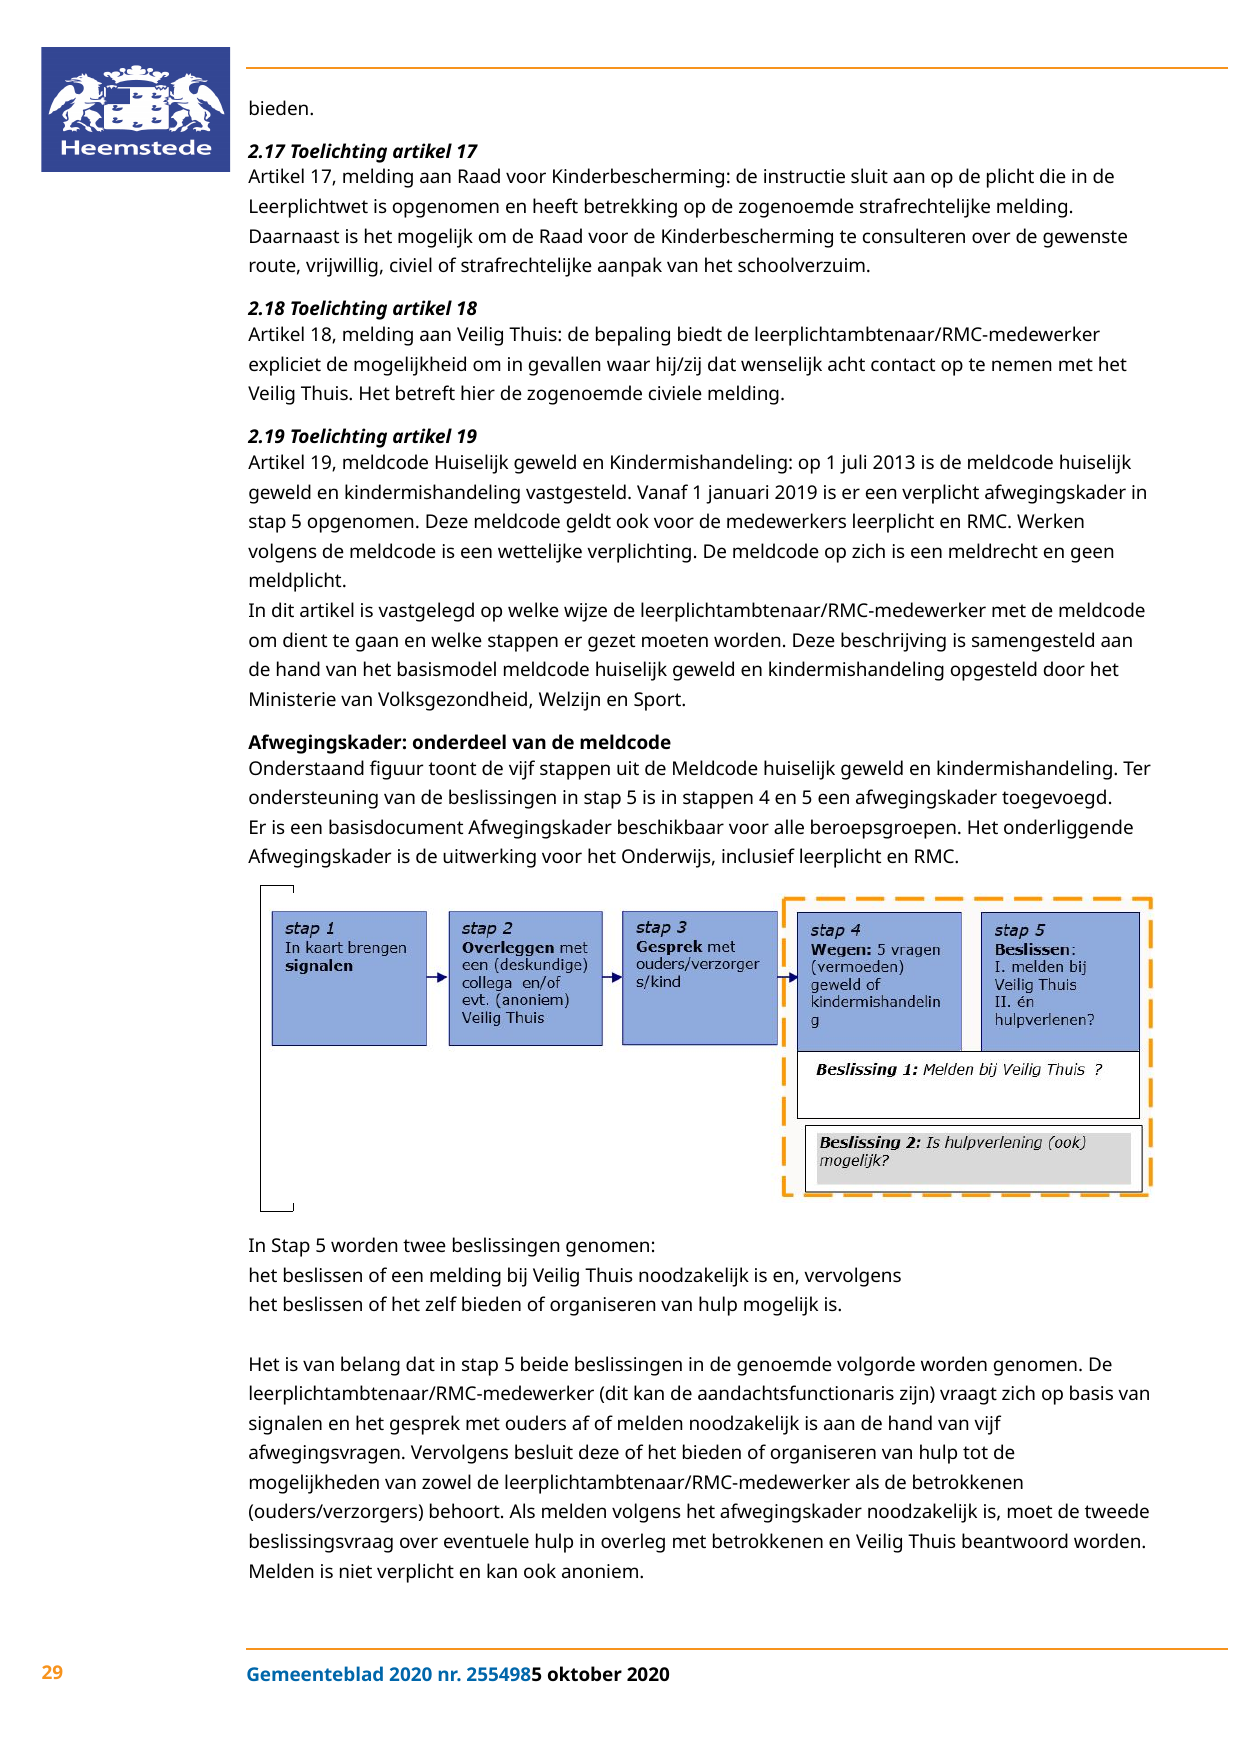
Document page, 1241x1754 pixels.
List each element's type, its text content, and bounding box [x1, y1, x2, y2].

text 2.19 Toelichting artikel 19 [248, 423, 1152, 449]
text Het is van belang dat in stap 5 beide beslissingen in de genoemde volgorde worden genomen. De leerplichtambtenaar/RMC-medewerker (dit kan de aandachtsfunctionaris zijn) vraagt zich op basis van signalen en het gesprek met ouders af of melden noodzakelijk is aan de hand van vijf afwegingsvragen. Vervolgens besluit deze of het bieden of organiseren van hulp tot de mogelijkheden van zowel de leerplichtambtenaar/RMC-medewerker als de betrokkenen (ouders/verzorgers) behoort. Als melden volgens het afwegingskader noodzakelijk is, moet de tweede beslissingsvraag over eventuele hulp in overleg met betrokkenen en Veilig Thuis beantwoord worden. Melden is niet verplicht en kan ook anoniem. [248, 1351, 1152, 1584]
text Artikel 17, melding aan Raad voor Kinderbescherming: de instructie sluit aan op de plicht die in de Leerplichtwet is opgenomen en heeft betrekking op de zogenoemde strafrechtelijke melding. [248, 164, 1152, 219]
text Artikel 19, meldcode Huiselijk geweld en Kindermishandeling: op 1 juli 2013 is de meldcode huiselijk geweld en kindermishandeling vastgesteld. Vanaf 1 januari 2019 is er een verplicht afwegingskader in stap 5 opgenomen. Deze meldcode geldt ook voor de medewerkers leerplicht en RMC. Werken volgens de meldcode is een wettelijke verplichting. De meldcode op zich is een meldrecht en geen meldplicht. [248, 449, 1152, 593]
text Artikel 18, melding aan Veilig Thuis: de bepaling biedt de leerplichtambtenaar/RMC-medewerker expliciet de mogelijkheid om in gevallen waar hij/zij dat wenselijk acht contact op te nemen met het Veilig Thuis. Het betreft hier de zogenoemde civiele melding. [248, 321, 1152, 406]
text Afwegingskader: onderdeel van de meldcode [248, 729, 1152, 755]
text Onderstaand figuur toont de vijf stappen uit de Meldcode huiselijk geweld en kindermishandeling. Ter ondersteuning van de beslissingen in stap 5 is in stappen 4 en 5 een afwegingskader toegevoegd. [248, 755, 1152, 810]
text In dit artikel is vastgelegd op welke wijze de leerplichtambtenaar/RMC-medewerker met de meldcode om dient te gaan en welke stappen er gezet moeten worden. Deze beschrijving is samengesteld aan de hand van het basismodel meldcode huiselijk geweld en kindermishandeling opgesteld door het Ministerie van Volksgezondheid, Welzijn en Sport. [248, 597, 1152, 712]
text Daarnaast is het mogelijk om de Raad voor de Kinderbescherming te consulteren over de gewenste route, vrijwillig, civiel of strafrechtelijke aanpak van het schoolverzuim. [248, 223, 1152, 278]
text In Stap 5 worden twee beslissingen genomen: [248, 1232, 1152, 1258]
picture [41, 47, 231, 172]
text 2.17 Toelichting artikel 17 [248, 138, 1152, 164]
text 2.18 Toelichting artikel 18 [248, 296, 1152, 321]
text het beslissen of het zelf bieden of organiseren van hulp mogelijk is. [248, 1292, 1152, 1317]
text het beslissen of een melding bij Veilig Thuis noodzakelijk is en, vervolgens [248, 1262, 1152, 1288]
picture [268, 893, 1155, 1203]
text Er is een basisdocument Afwegingskader beschikbaar voor alle beroepsgroepen. Het onderliggende Afwegingskader is de uitwerking voor het Onderwijs, inclusief leerplicht en RMC. [248, 814, 1152, 869]
text bieden. [248, 95, 1152, 121]
